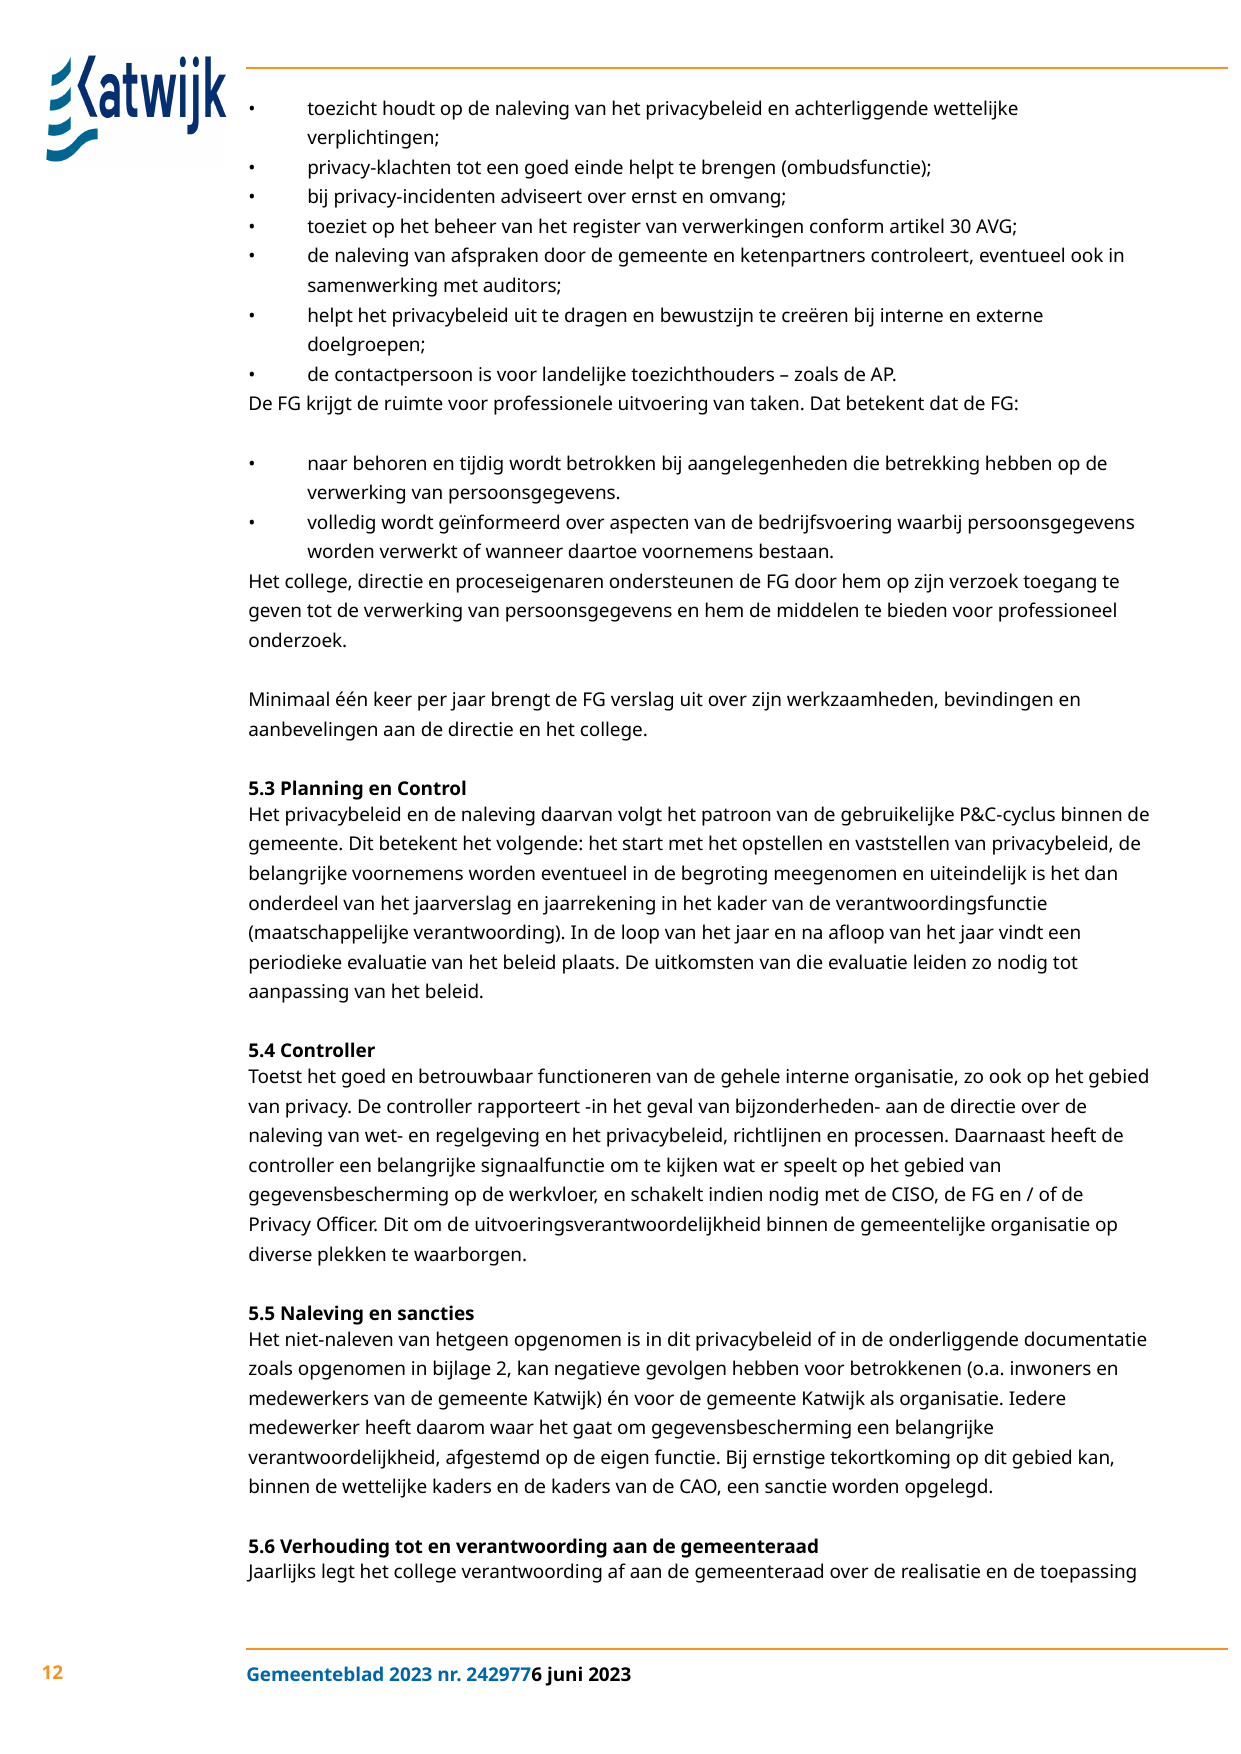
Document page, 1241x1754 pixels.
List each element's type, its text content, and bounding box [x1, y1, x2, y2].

list toezicht houdt op de naleving van het privacybeleid en achterliggende wettelijke verplichtingen; [248, 95, 1152, 150]
list privacy-klachten tot een goed einde helpt te brengen (ombudsfunctie); [248, 154, 1152, 180]
text 5.5 Naleving en sancties [248, 1300, 1152, 1326]
list helpt het privacybeleid uit te dragen en bewustzijn te creëren bij interne en externe doelgroepen; [248, 302, 1152, 357]
list naar behoren en tijdig wordt betrokken bij aangelegenheden die betrekking hebben op de verwerking van persoonsgegevens. [248, 450, 1152, 505]
list volledig wordt geïnformeerd over aspecten van de bedrijfsvoering waarbij persoonsgegevens worden verwerkt of wanneer daartoe voornemens bestaan. [248, 509, 1152, 564]
text De FG krijgt de ruimte voor professionele uitvoering van taken. Dat betekent dat de FG: [248, 391, 1152, 416]
list toeziet op het beheer van het register van verwerkingen conform artikel 30 AVG; [248, 213, 1152, 239]
list bij privacy-incidenten adviseert over ernst en omvang; [248, 183, 1152, 209]
list de contactpersoon is voor landelijke toezichthouders – zoals de AP. [248, 361, 1152, 387]
text Het privacybeleid en de naleving daarvan volgt het patroon van de gebruikelijke P&C-cyclus binnen de gemeente. Dit betekent het volgende: het start met het opstellen en vaststellen van privacybeleid, de belangrijke voornemens worden eventueel in de begroting meegenomen en uiteindelijk is het dan onderdeel van het jaarverslag en jaarrekening in het kader van de verantwoordingsfunctie (maatschappelijke verantwoording). In de loop van het jaar en na afloop van het jaar vindt een periodieke evaluatie van het beleid plaats. De uitkomsten van die evaluatie leiden zo nodig tot aanpassing van het beleid. [248, 801, 1152, 1004]
text Het college, directie en proceseigenaren ondersteunen de FG door hem op zijn verzoek toegang te geven tot de verwerking van persoonsgegevens en hem de middelen te bieden voor professioneel onderzoek. [248, 568, 1152, 653]
text 5.4 Controller [248, 1038, 1152, 1063]
text Het niet-naleven van hetgeen opgenomen is in dit privacybeleid of in de onderliggende documentatie zoals opgenomen in bijlage 2, kan negatieve gevolgen hebben voor betrokkenen (o.a. inwoners en medewerkers van de gemeente Katwijk) én voor de gemeente Katwijk als organisatie. Iedere medewerker heeft daarom waar het gaat om gegevensbescherming een belangrijke verantwoordelijkheid, afgestemd op de eigen functie. Bij ernstige tekortkoming op dit gebied kan, binnen de wettelijke kaders en de kaders van de CAO, een sanctie worden opgelegd. [248, 1326, 1152, 1499]
text 5.6 Verhouding tot en verantwoording aan de gemeenteraad [248, 1533, 1152, 1558]
picture [41, 47, 231, 172]
text 5.3 Planning en Control [248, 775, 1152, 801]
list de naleving van afspraken door de gemeente en ketenpartners controleert, eventueel ook in samenwerking met auditors; [248, 243, 1152, 298]
text Minimaal één keer per jaar brengt de FG verslag uit over zijn werkzaamheden, bevindingen en aanbevelingen aan de directie en het college. [248, 686, 1152, 742]
text Toetst het goed en betrouwbaar functioneren van de gehele interne organisatie, zo ook op het gebied van privacy. De controller rapporteert -in het geval van bijzonderheden- aan de directie over de naleving van wet- en regelgeving en het privacybeleid, richtlijnen en processen. Daarnaast heeft de controller een belangrijke signaalfunctie om te kijken wat er speelt op het gebied van gegevensbescherming op de werkvloer, en schakelt indien nodig met de CISO, de FG en / of de Privacy Officer. Dit om de uitvoeringsverantwoordelijkheid binnen de gemeentelijke organisatie op diverse plekken te waarborgen. [248, 1063, 1152, 1267]
text Jaarlijks legt het college verantwoording af aan de gemeenteraad over de realisatie en de toepassing [248, 1558, 1152, 1584]
